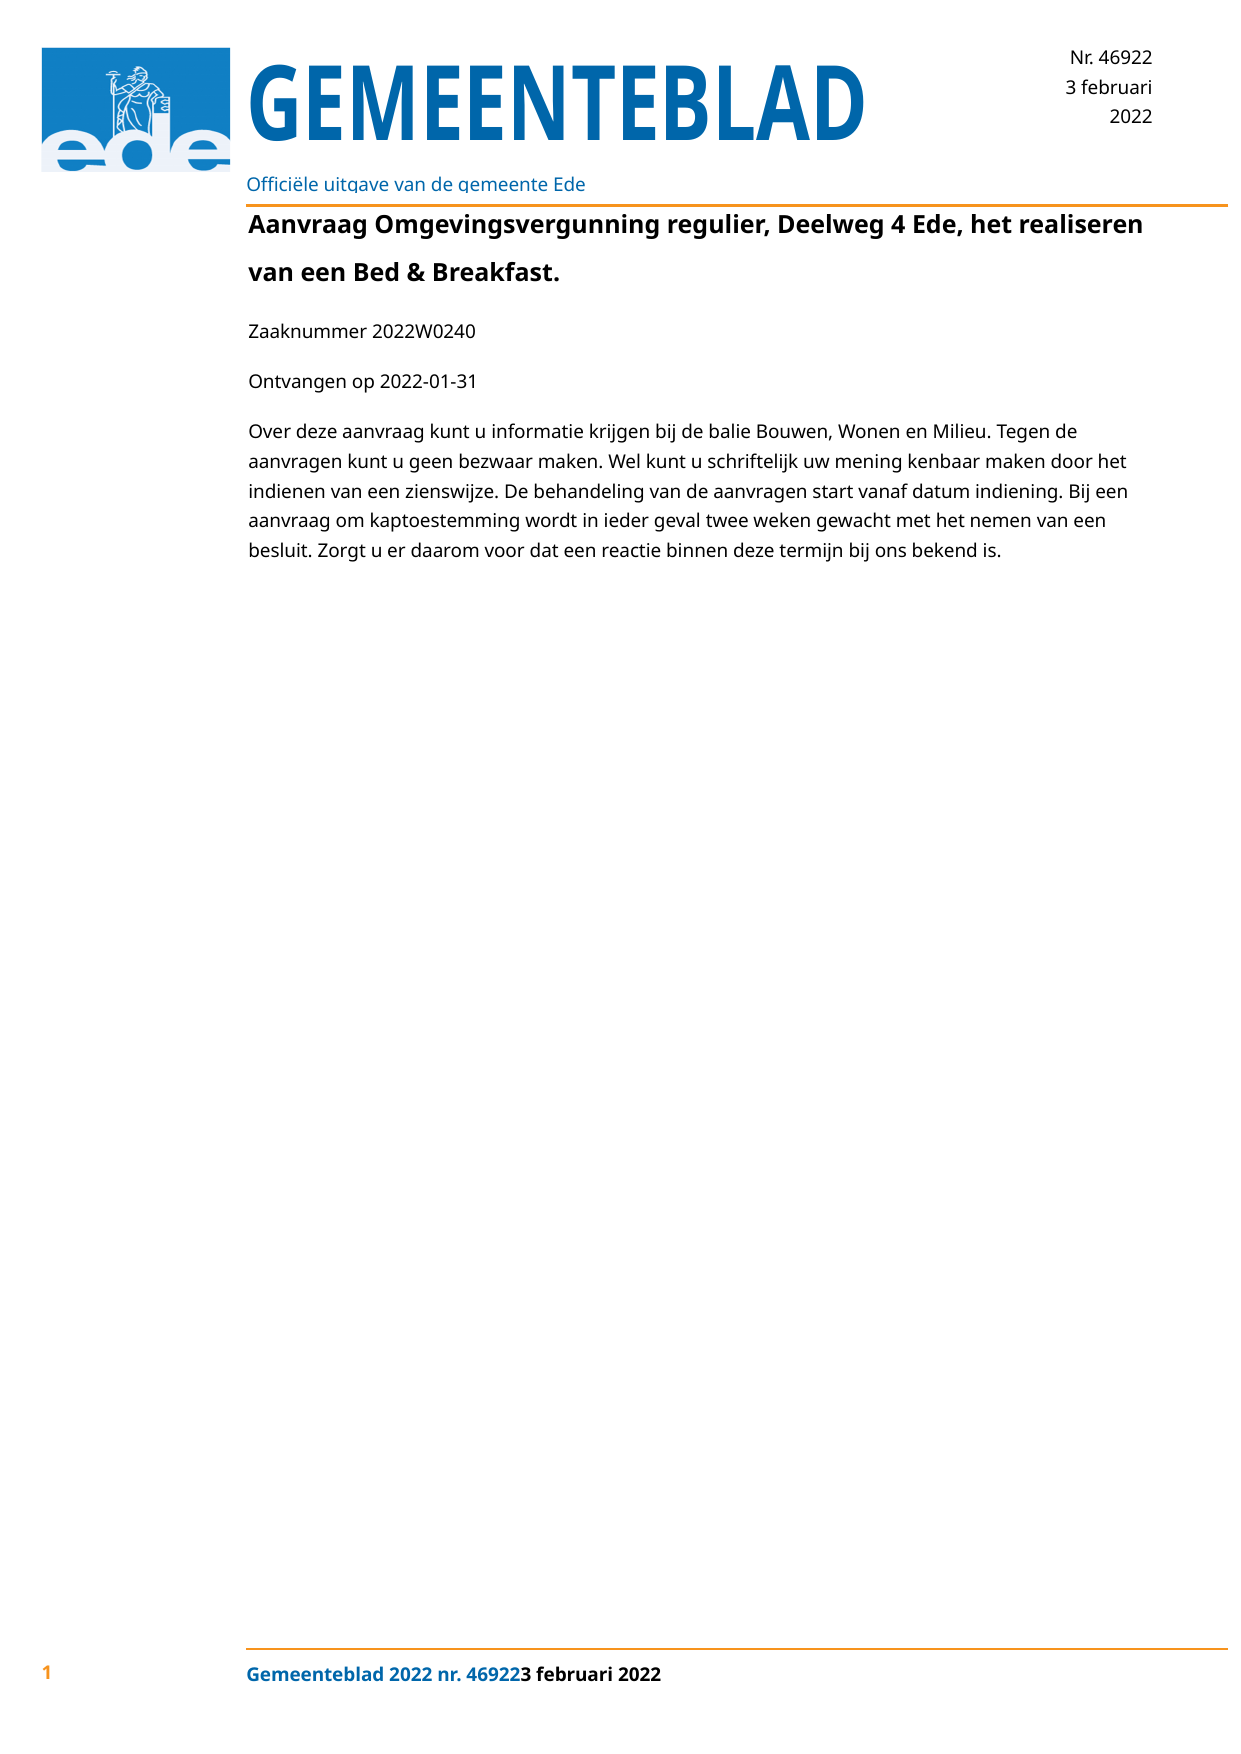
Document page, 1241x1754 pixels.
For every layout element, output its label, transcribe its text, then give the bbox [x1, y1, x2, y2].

text Zaaknummer 2022W0240 [248, 318, 1152, 344]
text Aanvraag Omgevingsvergunning regulier, Deelweg 4 Ede, het realiseren van een Bed & Breakfast. [248, 207, 1152, 288]
picture [41, 47, 231, 172]
text Over deze aanvraag kunt u informatie krijgen bij de balie Bouwen, Wonen en Milieu. Tegen de aanvragen kunt u geen bezwaar maken. Wel kunt u schriftelijk uw mening kenbaar maken door het indienen van een zienswijze. De behandeling van de aanvragen start vanaf datum indiening. Bij een aanvraag om kaptoestemming wordt in ieder geval twee weken gewacht met het nemen van een besluit. Zorgt u er daarom voor dat een reactie binnen deze termijn bij ons bekend is. [248, 419, 1152, 563]
text Ontvangen op 2022-01-31 [248, 368, 1152, 394]
